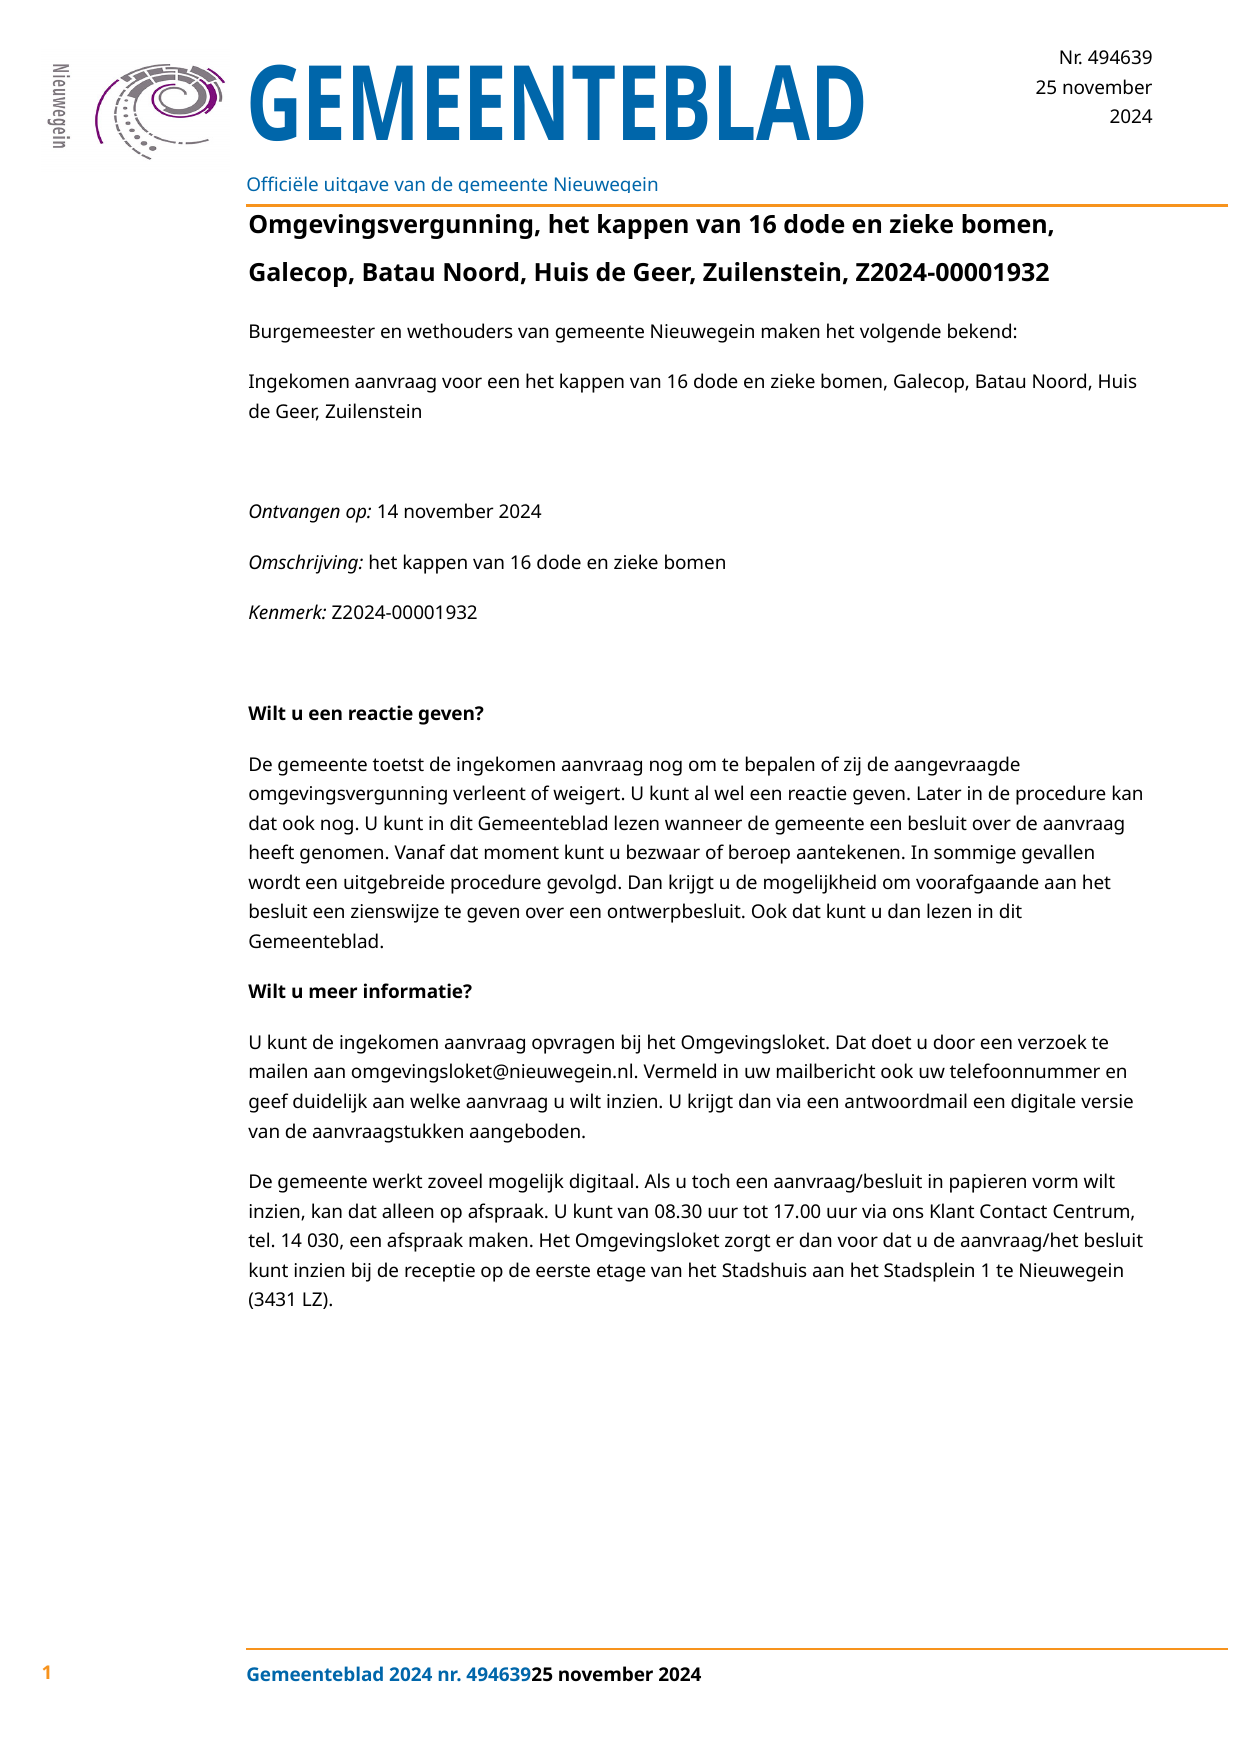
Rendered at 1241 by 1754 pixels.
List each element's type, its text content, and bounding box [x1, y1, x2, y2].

text Burgemeester en wethouders van gemeente Nieuwegein maken het volgende bekend: [248, 318, 1152, 344]
text Wilt u meer informatie? [248, 979, 1152, 1004]
text Wilt u een reactie geven? [248, 700, 1152, 726]
text U kunt de ingekomen aanvraag opvragen bij het Omgevingsloket. Dat doet u door een verzoek te mailen aan omgevingsloket@nieuwegein.nl. Vermeld in uw mailbericht ook uw telefoonnummer en geef duidelijk aan welke aanvraag u wilt inzien. U krijgt dan via een antwoordmail een digitale versie van de aanvraagstukken aangeboden. [248, 1029, 1152, 1144]
text Kenmerk: Z2024-00001932 [248, 599, 1152, 625]
text Ingekomen aanvraag voor een het kappen van 16 dode en zieke bomen, Galecop, Batau Noord, Huis de Geer, Zuilenstein [248, 368, 1152, 424]
text De gemeente toetst de ingekomen aanvraag nog om te bepalen of zij de aangevraagde omgevingsvergunning verleent of weigert. U kunt al wel een reactie geven. Later in de procedure kan dat ook nog. U kunt in dit Gemeenteblad lezen wanneer de gemeente een besluit over de aanvraag heeft genomen. Vanaf dat moment kunt u bezwaar of beroep aantekenen. In sommige gevallen wordt een uitgebreide procedure gevolgd. Dan krijgt u de mogelijkheid om voorafgaande aan het besluit een zienswijze te geven over een ontwerpbesluit. Ook dat kunt u dan lezen in dit Gemeenteblad. [248, 751, 1152, 954]
picture [41, 47, 231, 172]
text Omgevingsvergunning, het kappen van 16 dode en zieke bomen, Galecop, Batau Noord, Huis de Geer, Zuilenstein, Z2024-00001932 [248, 207, 1152, 288]
text Omschrijving: het kappen van 16 dode en zieke bomen [248, 549, 1152, 575]
text Ontvangen op: 14 november 2024 [248, 499, 1152, 524]
text De gemeente werkt zoveel mogelijk digitaal. Als u toch een aanvraag/besluit in papieren vorm wilt inzien, kan dat alleen op afspraak. U kunt van 08.30 uur tot 17.00 uur via ons Klant Contact Centrum, tel. 14 030, een afspraak maken. Het Omgevingsloket zorgt er dan voor dat u de aanvraag/het besluit kunt inzien bij de receptie op de eerste etage van het Stadshuis aan het Stadsplein 1 te Nieuwegein (3431 LZ). [248, 1168, 1152, 1312]
